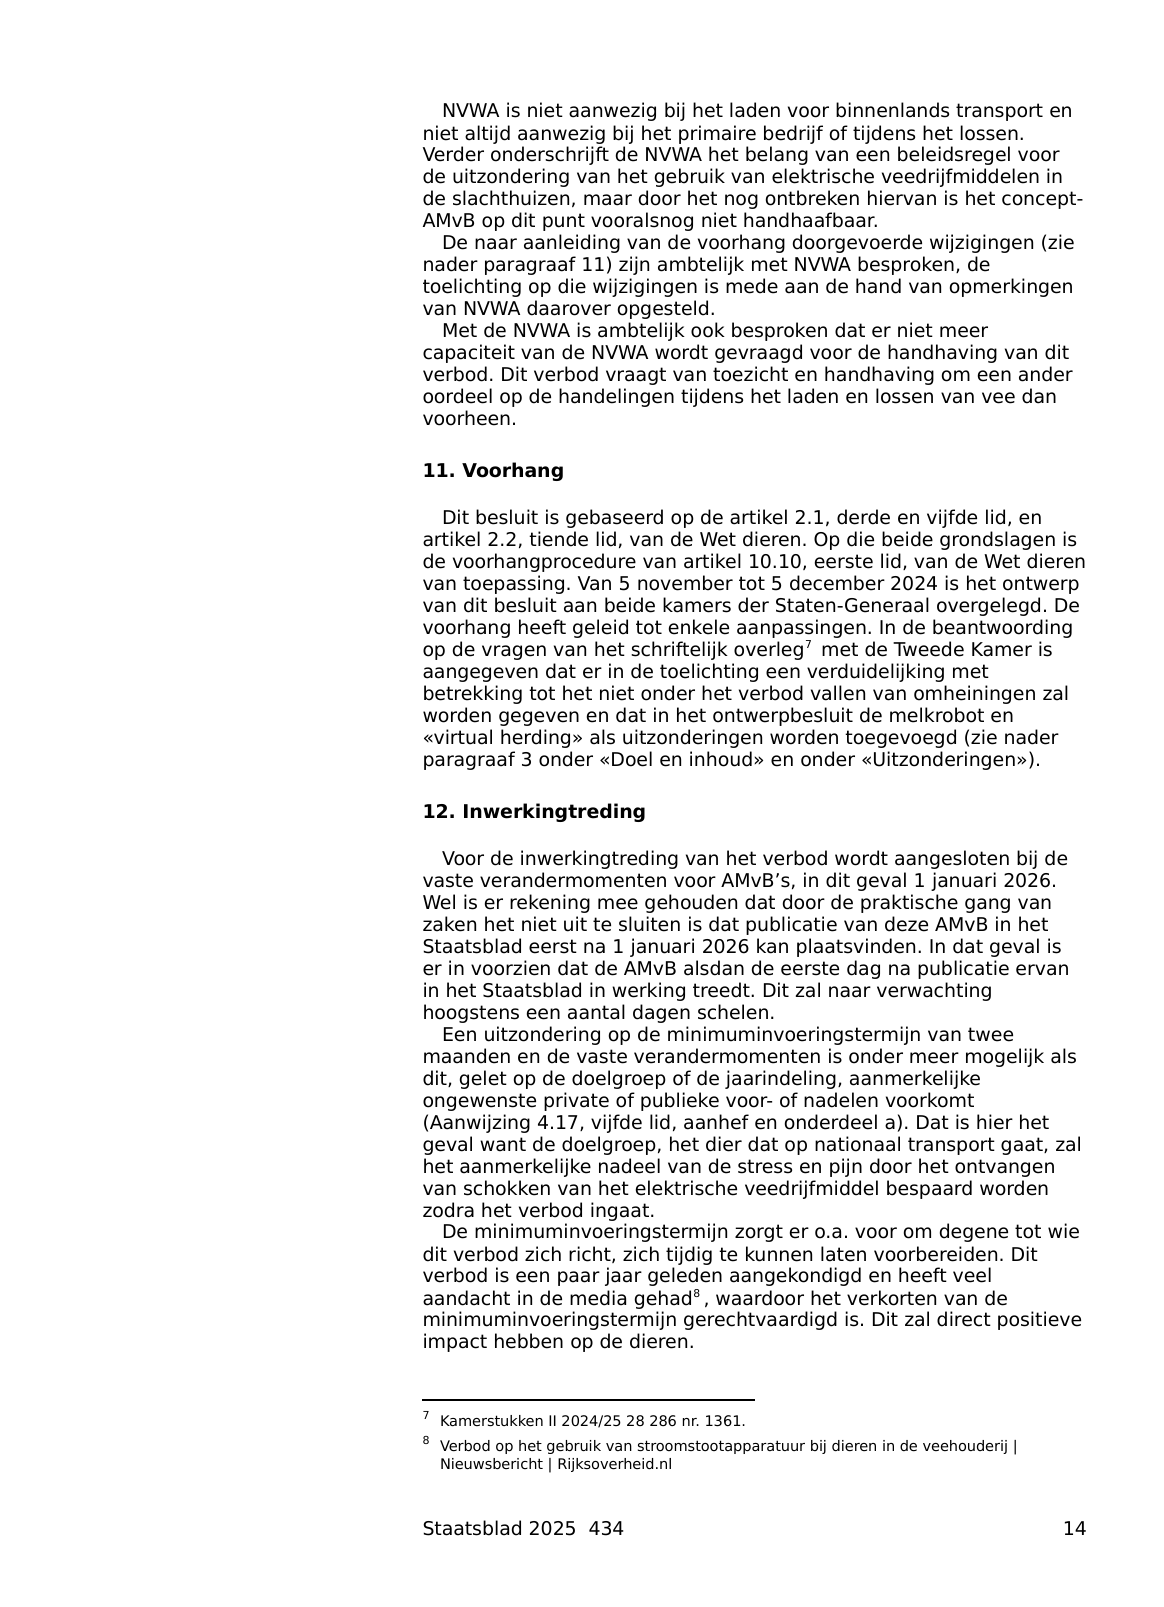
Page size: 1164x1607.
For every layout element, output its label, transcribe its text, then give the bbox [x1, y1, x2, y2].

text Voor de inwerkingtreding van het verbod wordt aangesloten bij de vaste verandermomenten voor AMvB’s, in dit geval 1 januari 2026. Wel is er rekening mee gehouden dat door de praktische gang van zaken het niet uit te sluiten is dat publicatie van deze AMvB in het Staatsblad eerst na 1 januari 2026 kan plaatsvinden. In dat geval is er in voorzien dat de AMvB alsdan de eerste dag na publicatie ervan in het Staatsblad in werking treedt. Dit zal naar verwachting hoogstens een aantal dagen schelen. [422, 848, 1087, 1024]
text Met de NVWA is ambtelijk ook besproken dat er niet meer capaciteit van de NVWA wordt gevraagd voor de handhaving van dit verbod. Dit verbod vraagt van toezicht en handhaving om een ander oordeel op de handelingen tijdens het laden en lossen van vee dan voorheen. [422, 320, 1087, 430]
subtitle 11. Voorhang [422, 460, 1087, 482]
text Een uitzondering op de minimuminvoeringstermijn van twee maanden en de vaste verandermomenten is onder meer mogelijk als dit, gelet op de doelgroep of de jaarindeling, aanmerkelijke ongewenste private of publieke voor- of nadelen voorkomt (Aanwijzing 4.17, vijfde lid, aanhef en onderdeel a). Dat is hier het geval want de doelgroep, het dier dat op nationaal transport gaat, zal het aanmerkelijke nadeel van de stress en pijn door het ontvangen van schokken van het elektrische veedrijfmiddel bespaard worden zodra het verbod ingaat. [422, 1024, 1087, 1221]
text Kamerstukken II 2024/25 28 286 nr. 1361. [422, 1409, 1087, 1431]
text De naar aanleiding van de voorhang doorgevoerde wijzigingen (zie nader paragraaf 11) zijn ambtelijk met NVWA besproken, de toelichting op die wijzigingen is mede aan de hand van opmerkingen van NVWA daarover opgesteld. [422, 232, 1087, 320]
text NVWA is niet aanwezig bij het laden voor binnenlands transport en niet altijd aanwezig bij het primaire bedrijf of tijdens het lossen. Verder onderschrijft de NVWA het belang van een beleidsregel voor de uitzondering van het gebruik van elektrische veedrijfmiddelen in de slachthuizen, maar door het nog ontbreken hiervan is het concept-AMvB op dit punt vooralsnog niet handhaafbaar. [422, 100, 1087, 232]
subtitle 12. Inwerkingtreding [422, 801, 1087, 823]
text Verbod op het gebruik van stroomstootapparatuur bij dieren in de veehouderij | Nieuwsbericht | Rijksoverheid.nl [422, 1434, 1087, 1473]
text Dit besluit is gebaseerd op de artikel 2.1, derde en vijfde lid, en artikel 2.2, tiende lid, van de Wet dieren. Op die beide grondslagen is de voorhangprocedure van artikel 10.10, eerste lid, van de Wet dieren van toepassing. Van 5 november tot 5 december 2024 is het ontwerp van dit besluit aan beide kamers der Staten-Generaal overgelegd. De voorhang heeft geleid tot enkele aanpassingen. In de beantwoording op de vragen van het schriftelijk overleg met de Tweede Kamer is aangegeven dat er in de toelichting een verduidelijking met betrekking tot het niet onder het verbod vallen van omheiningen zal worden gegeven en dat in het ontwerpbesluit de melkrobot en «virtual herding» als uitzonderingen worden toegevoegd (zie nader paragraaf 3 onder «Doel en inhoud» en onder «Uitzonderingen»). [422, 507, 1087, 771]
text De minimuminvoeringstermijn zorgt er o.a. voor om degene tot wie dit verbod zich richt, zich tijdig te kunnen laten voorbereiden. Dit verbod is een paar jaar geleden aangekondigd en heeft veel aandacht in de media gehad, waardoor het verkorten van de minimuminvoeringstermijn gerechtvaardigd is. Dit zal direct positieve impact hebben op de dieren. [422, 1221, 1087, 1353]
